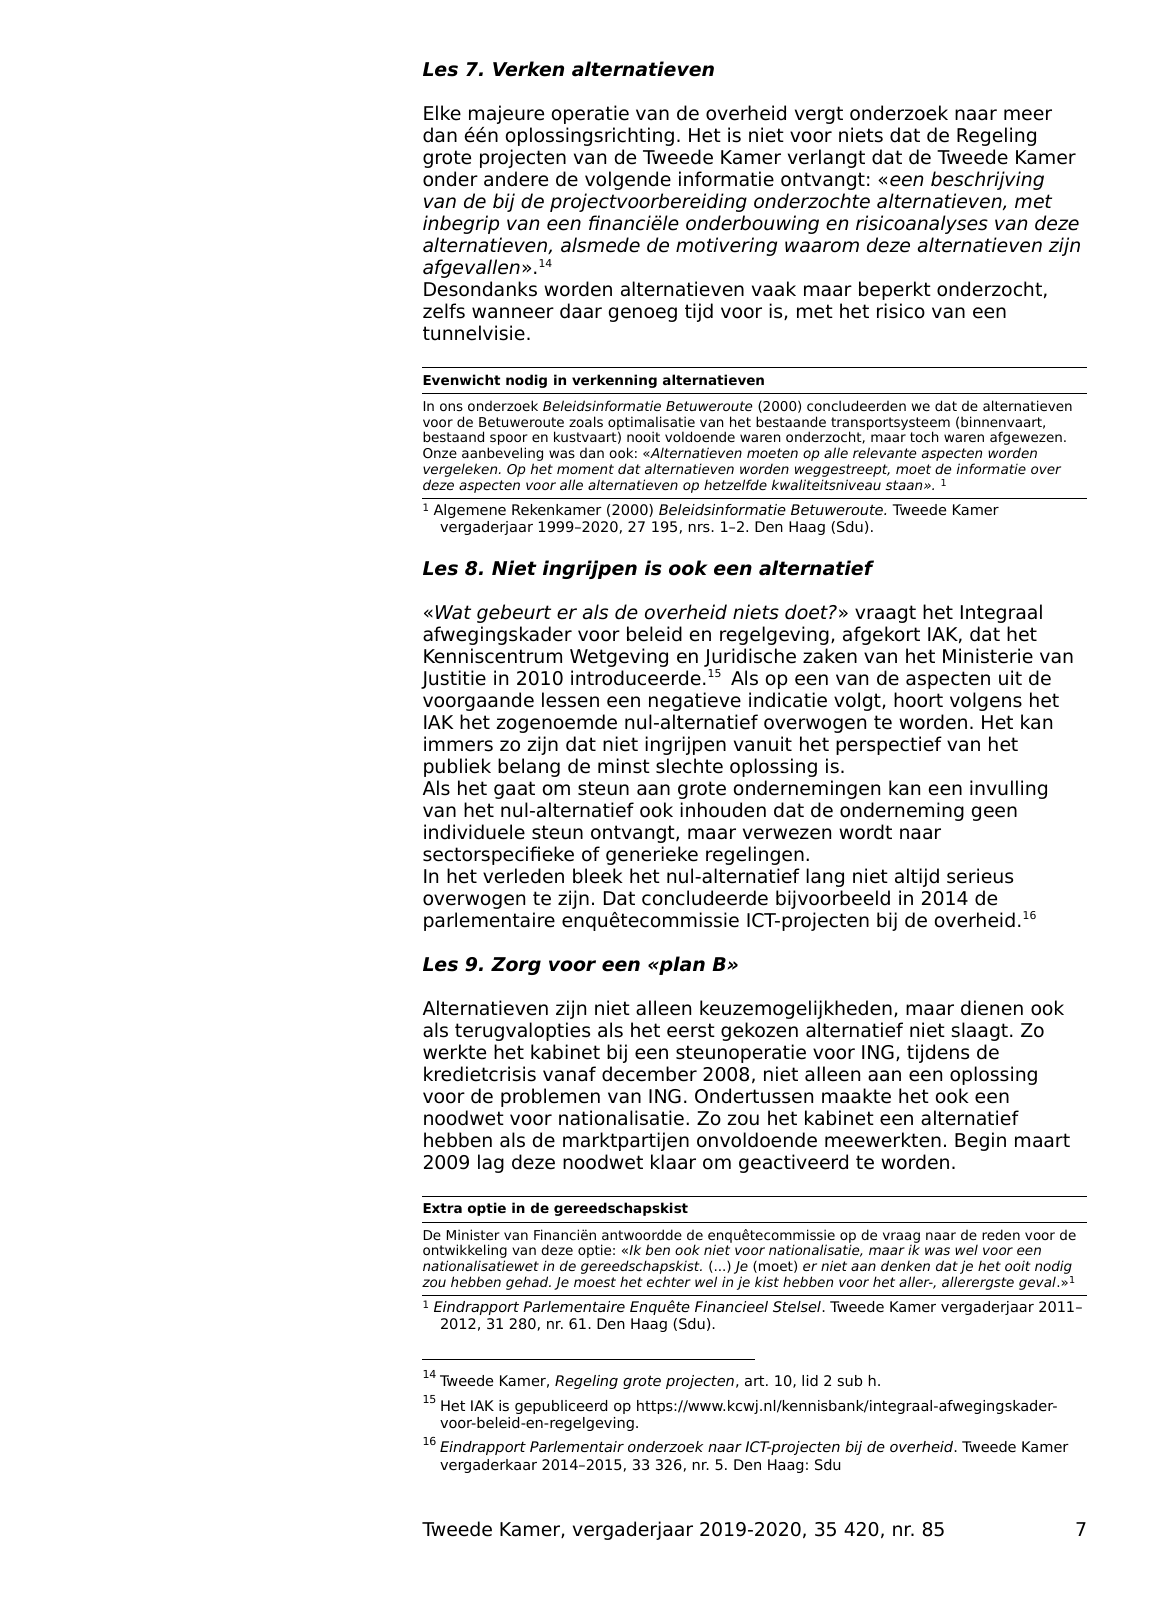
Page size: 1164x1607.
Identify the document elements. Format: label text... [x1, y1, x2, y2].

table_header Evenwicht nodig in verkenning alternatieven [422, 368, 1087, 393]
text Alternatieven zijn niet alleen keuzemogelijkheden, maar dienen ook als terugvalopties als het eerst gekozen alternatief niet slaagt. Zo werkte het kabinet bij een steunoperatie voor ING, tijdens de kredietcrisis vanaf december 2008, niet alleen aan een oplossing voor de problemen van ING. Ondertussen maakte het ook een noodwet voor nationalisatie. Zo zou het kabinet een alternatief hebben als de marktpartijen onvoldoende meewerkten. Begin maart 2009 lag deze noodwet klaar om geactiveerd te worden. [422, 998, 1087, 1174]
text Tweede Kamer, Regeling grote projecten, art. 10, lid 2 sub h. [422, 1368, 1087, 1391]
table_cell De Minister van Financiën antwoordde de enquêtecommissie op de vraag naar de reden voor de ontwikkeling van deze optie: «Ik ben ook niet voor nationalisatie, maar ik was wel voor een nationalisatiewet in de gereedschapskist. (...) Je (moet) er niet aan denken dat je het ooit nodig zou hebben gehad. Je moest het echter wel in je kist hebben voor het aller-, allerergste geval.»1 [422, 1223, 1087, 1295]
text Het IAK is gepubliceerd op https://www.kcwj.nl/kennisbank/integraal-afwegingskader-voor-beleid-en-regelgeving. [422, 1393, 1087, 1432]
table_header Extra optie in de gereedschapskist [422, 1197, 1087, 1222]
subtitle Les 7. Verken alternatieven [422, 59, 1087, 81]
table_cell 1 Algemene Rekenkamer (2000) Beleidsinformatie Betuweroute. Tweede Kamer vergaderjaar 1999–2020, 27 195, nrs. 1–2. Den Haag (Sdu). [422, 499, 1087, 536]
table_cell 1 Eindrapport Parlementaire Enquête Financieel Stelsel. Tweede Kamer vergaderjaar 2011–2012, 31 280, nr. 61. Den Haag (Sdu). [422, 1296, 1087, 1333]
text Als het gaat om steun aan grote ondernemingen kan een invulling van het nul-alternatief ook inhouden dat de onderneming geen individuele steun ontvangt, maar verwezen wordt naar sectorspecifieke of generieke regelingen. [422, 778, 1087, 866]
text «Wat gebeurt er als de overheid niets doet?» vraagt het Integraal afwegingskader voor beleid en regelgeving, afgekort IAK, dat het Kenniscentrum Wetgeving en Juridische zaken van het Ministerie van Justitie in 2010 introduceerde. Als op een van de aspecten uit de voorgaande lessen een negatieve indicatie volgt, hoort volgens het IAK het zogenoemde nul-alternatief overwogen te worden. Het kan immers zo zijn dat niet ingrijpen vanuit het perspectief van het publiek belang de minst slechte oplossing is. [422, 602, 1087, 778]
text Elke majeure operatie van de overheid vergt onderzoek naar meer dan één oplossingsrichting. Het is niet voor niets dat de Regeling grote projecten van de Tweede Kamer verlangt dat de Tweede Kamer onder andere de volgende informatie ontvangt: «een beschrijving van de bij de projectvoorbereiding onderzochte alternatieven, met inbegrip van een financiële onderbouwing en risicoanalyses van deze alternatieven, alsmede de motivering waarom deze alternatieven zijn afgevallen». [422, 103, 1087, 279]
table_cell In ons onderzoek Beleidsinformatie Betuweroute (2000) concludeerden we dat de alternatieven voor de Betuweroute zoals optimalisatie van het bestaande transportsysteem (binnenvaart, bestaand spoor en kustvaart) nooit voldoende waren onderzocht, maar toch waren afgewezen. Onze aanbeveling was dan ook: «Alternatieven moeten op alle relevante aspecten worden vergeleken. Op het moment dat alternatieven worden weggestreept, moet de informatie over deze aspecten voor alle alternatieven op hetzelfde kwaliteitsniveau staan». 1 [422, 394, 1087, 498]
subtitle Les 9. Zorg voor een «plan B» [422, 954, 1087, 976]
text Desondanks worden alternatieven vaak maar beperkt onderzocht, zelfs wanneer daar genoeg tijd voor is, met het risico van een tunnelvisie. [422, 279, 1087, 345]
text In het verleden bleek het nul-alternatief lang niet altijd serieus overwogen te zijn. Dat concludeerde bijvoorbeeld in 2014 de parlementaire enquêtecommissie ICT-projecten bij de overheid. [422, 866, 1087, 932]
text Eindrapport Parlementair onderzoek naar ICT-projecten bij de overheid. Tweede Kamer vergaderkaar 2014–2015, 33 326, nr. 5. Den Haag: Sdu [422, 1435, 1087, 1474]
subtitle Les 8. Niet ingrijpen is ook een alternatief [422, 558, 1087, 580]
